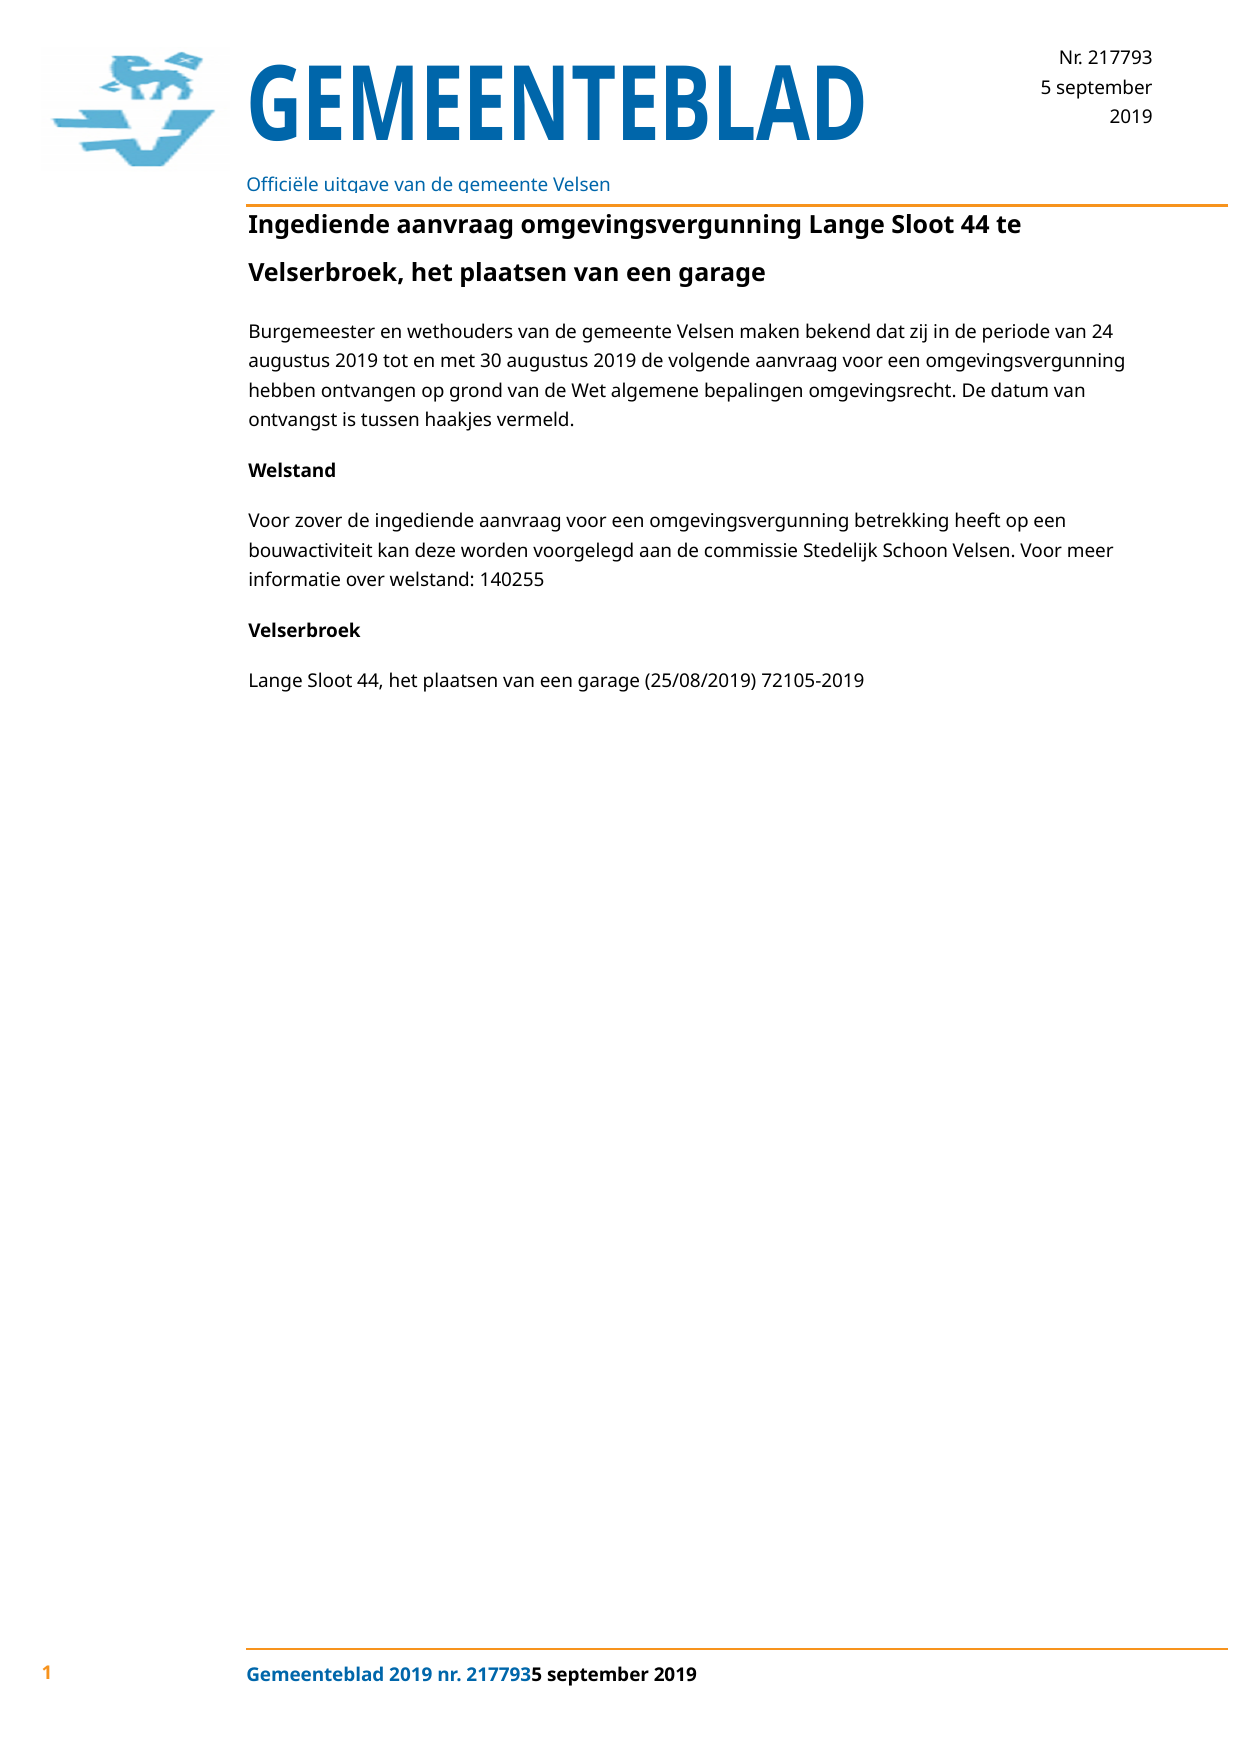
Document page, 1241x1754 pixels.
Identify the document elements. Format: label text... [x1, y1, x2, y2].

text Voor zover de ingediende aanvraag voor een omgevingsvergunning betrekking heeft op een bouwactiviteit kan deze worden voorgelegd aan de commissie Stedelijk Schoon Velsen. Voor meer informatie over welstand: 140255 [248, 507, 1152, 592]
text Welstand [248, 457, 1152, 483]
text Burgemeester en wethouders van de gemeente Velsen maken bekend dat zij in de periode van 24 augustus 2019 tot en met 30 augustus 2019 de volgende aanvraag voor een omgevingsvergunning hebben ontvangen op grond van de Wet algemene bepalingen omgevingsrecht. De datum van ontvangst is tussen haakjes vermeld. [248, 318, 1152, 432]
picture [41, 47, 231, 172]
text Lange Sloot 44, het plaatsen van een garage (25/08/2019) 72105-2019 [248, 667, 1152, 693]
text Ingediende aanvraag omgevingsvergunning Lange Sloot 44 te Velserbroek, het plaatsen van een garage [248, 207, 1152, 288]
text Velserbroek [248, 617, 1152, 643]
